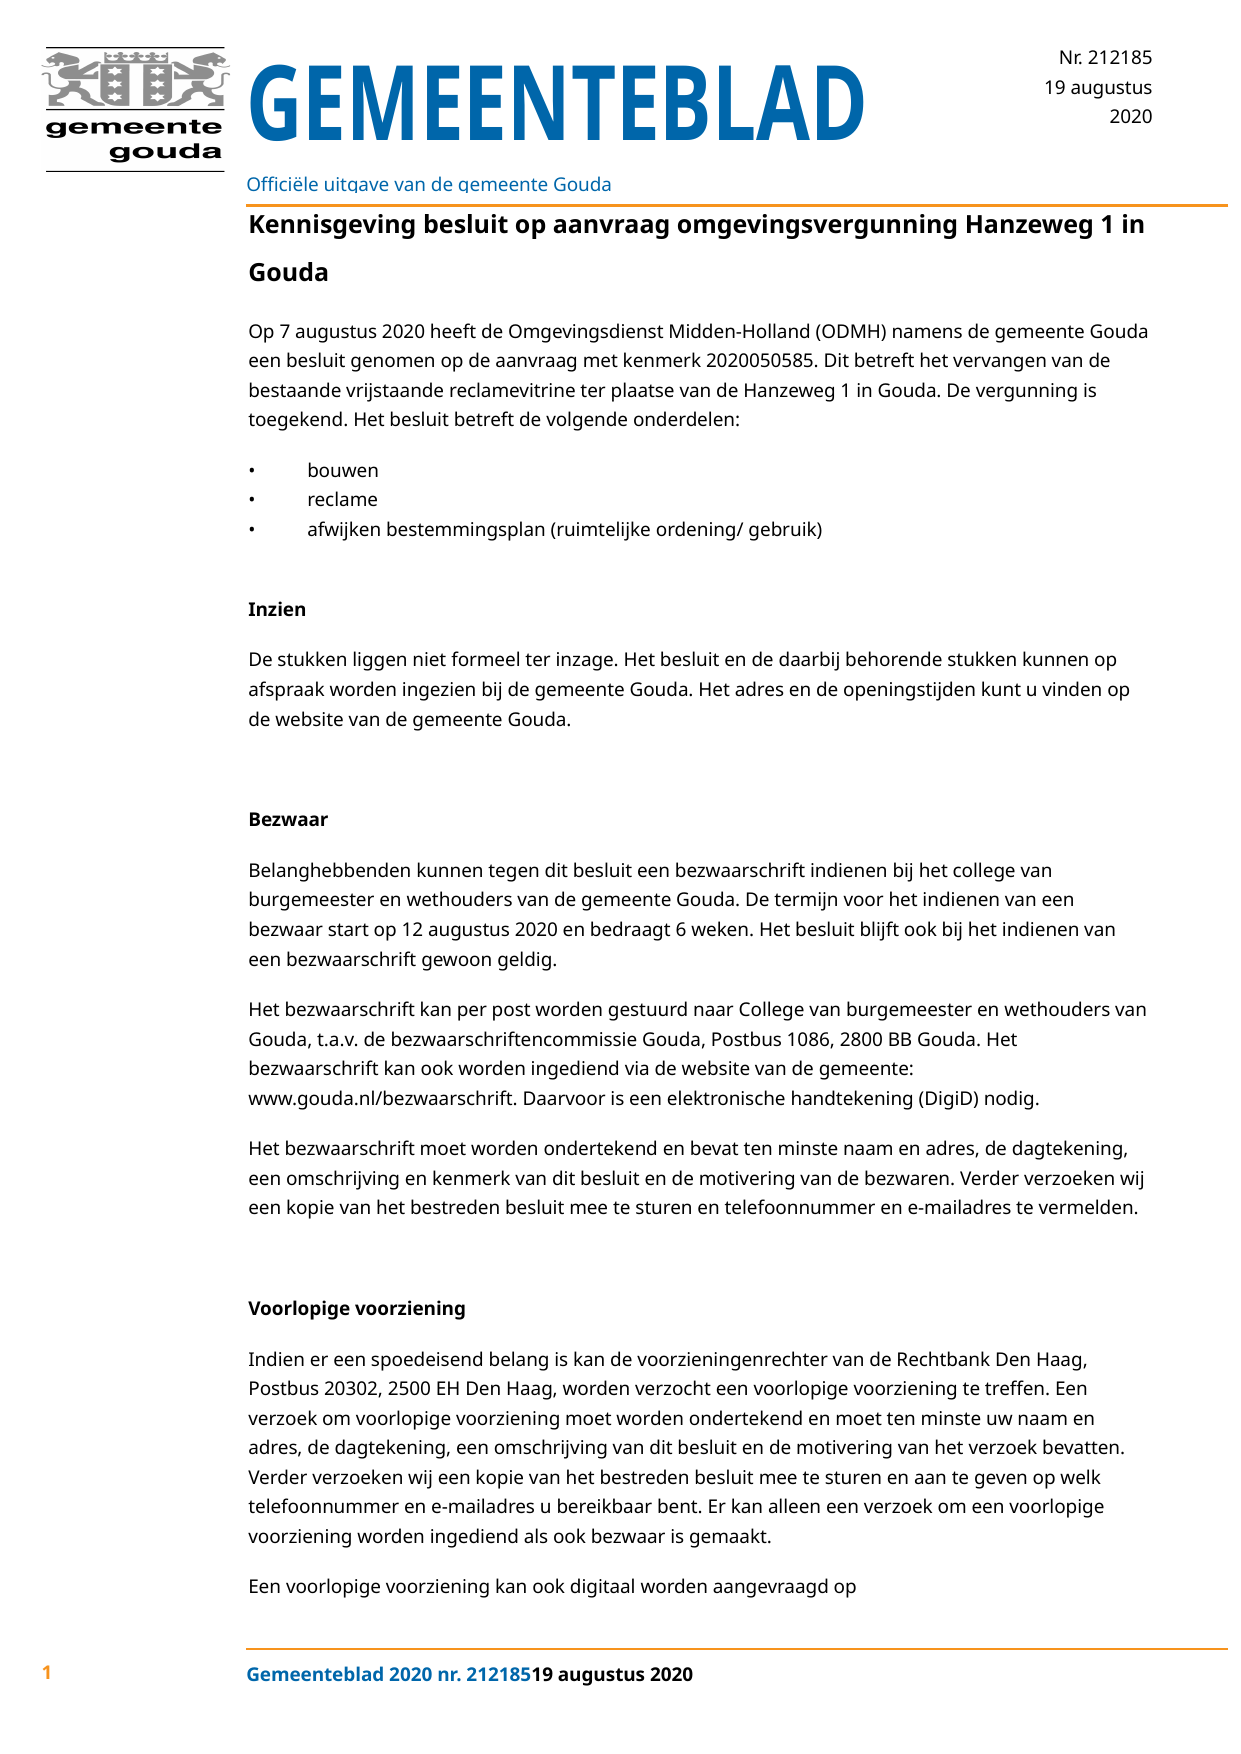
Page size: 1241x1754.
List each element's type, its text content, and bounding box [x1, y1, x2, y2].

text De stukken liggen niet formeel ter inzage. Het besluit en de daarbij behorende stukken kunnen op afspraak worden ingezien bij de gemeente Gouda. Het adres en de openingstijden kunt u vinden op de website van de gemeente Gouda. [248, 647, 1152, 732]
text Inzien [248, 596, 1152, 622]
text Een voorlopige voorziening kan ook digitaal worden aangevraagd op [248, 1574, 1152, 1599]
list bouwen [248, 457, 1152, 483]
text Bezwaar [248, 807, 1152, 832]
text Kennisgeving besluit op aanvraag omgevingsvergunning Hanzeweg 1 in Gouda [248, 207, 1152, 288]
text Het bezwaarschrift kan per post worden gestuurd naar College van burgemeester en wethouders van Gouda, t.a.v. de bezwaarschriftencommissie Gouda, Postbus 1086, 2800 BB Gouda. Het bezwaarschrift kan ook worden ingediend via de website van de gemeente: www.gouda.nl/bezwaarschrift. Daarvoor is een elektronische handtekening (DigiD) nodig. [248, 996, 1152, 1111]
text Het bezwaarschrift moet worden ondertekend en bevat ten minste naam en adres, de dagtekening, een omschrijving en kenmerk van dit besluit en de motivering van de bezwaren. Verder verzoeken wij een kopie van het bestreden besluit mee te sturen en telefoonnummer en e-mailadres te vermelden. [248, 1135, 1152, 1220]
list afwijken bestemmingsplan (ruimtelijke ordening/ gebruik) [248, 516, 1152, 542]
list reclame [248, 487, 1152, 512]
text Op 7 augustus 2020 heeft de Omgevingsdienst Midden-Holland (ODMH) namens de gemeente Gouda een besluit genomen op de aanvraag met kenmerk 2020050585. Dit betreft het vervangen van de bestaande vrijstaande reclamevitrine ter plaatse van de Hanzeweg 1 in Gouda. De vergunning is toegekend. Het besluit betreft de volgende onderdelen: [248, 318, 1152, 432]
text Belanghebbenden kunnen tegen dit besluit een bezwaarschrift indienen bij het college van burgemeester en wethouders van de gemeente Gouda. De termijn voor het indienen van een bezwaar start op 12 augustus 2020 en bedraagt 6 weken. Het besluit blijft ook bij het indienen van een bezwaarschrift gewoon geldig. [248, 857, 1152, 972]
picture [41, 47, 231, 172]
text Indien er een spoedeisend belang is kan de voorzieningenrechter van de Rechtbank Den Haag, Postbus 20302, 2500 EH Den Haag, worden verzocht een voorlopige voorziening te treffen. Een verzoek om voorlopige voorziening moet worden ondertekend en moet ten minste uw naam en adres, de dagtekening, een omschrijving van dit besluit en de motivering van het verzoek bevatten. Verder verzoeken wij een kopie van het bestreden besluit mee te sturen en aan te geven op welk telefoonnummer en e-mailadres u bereikbaar bent. Er kan alleen een verzoek om een voorlopige voorziening worden ingediend als ook bezwaar is gemaakt. [248, 1346, 1152, 1549]
text Voorlopige voorziening [248, 1295, 1152, 1321]
